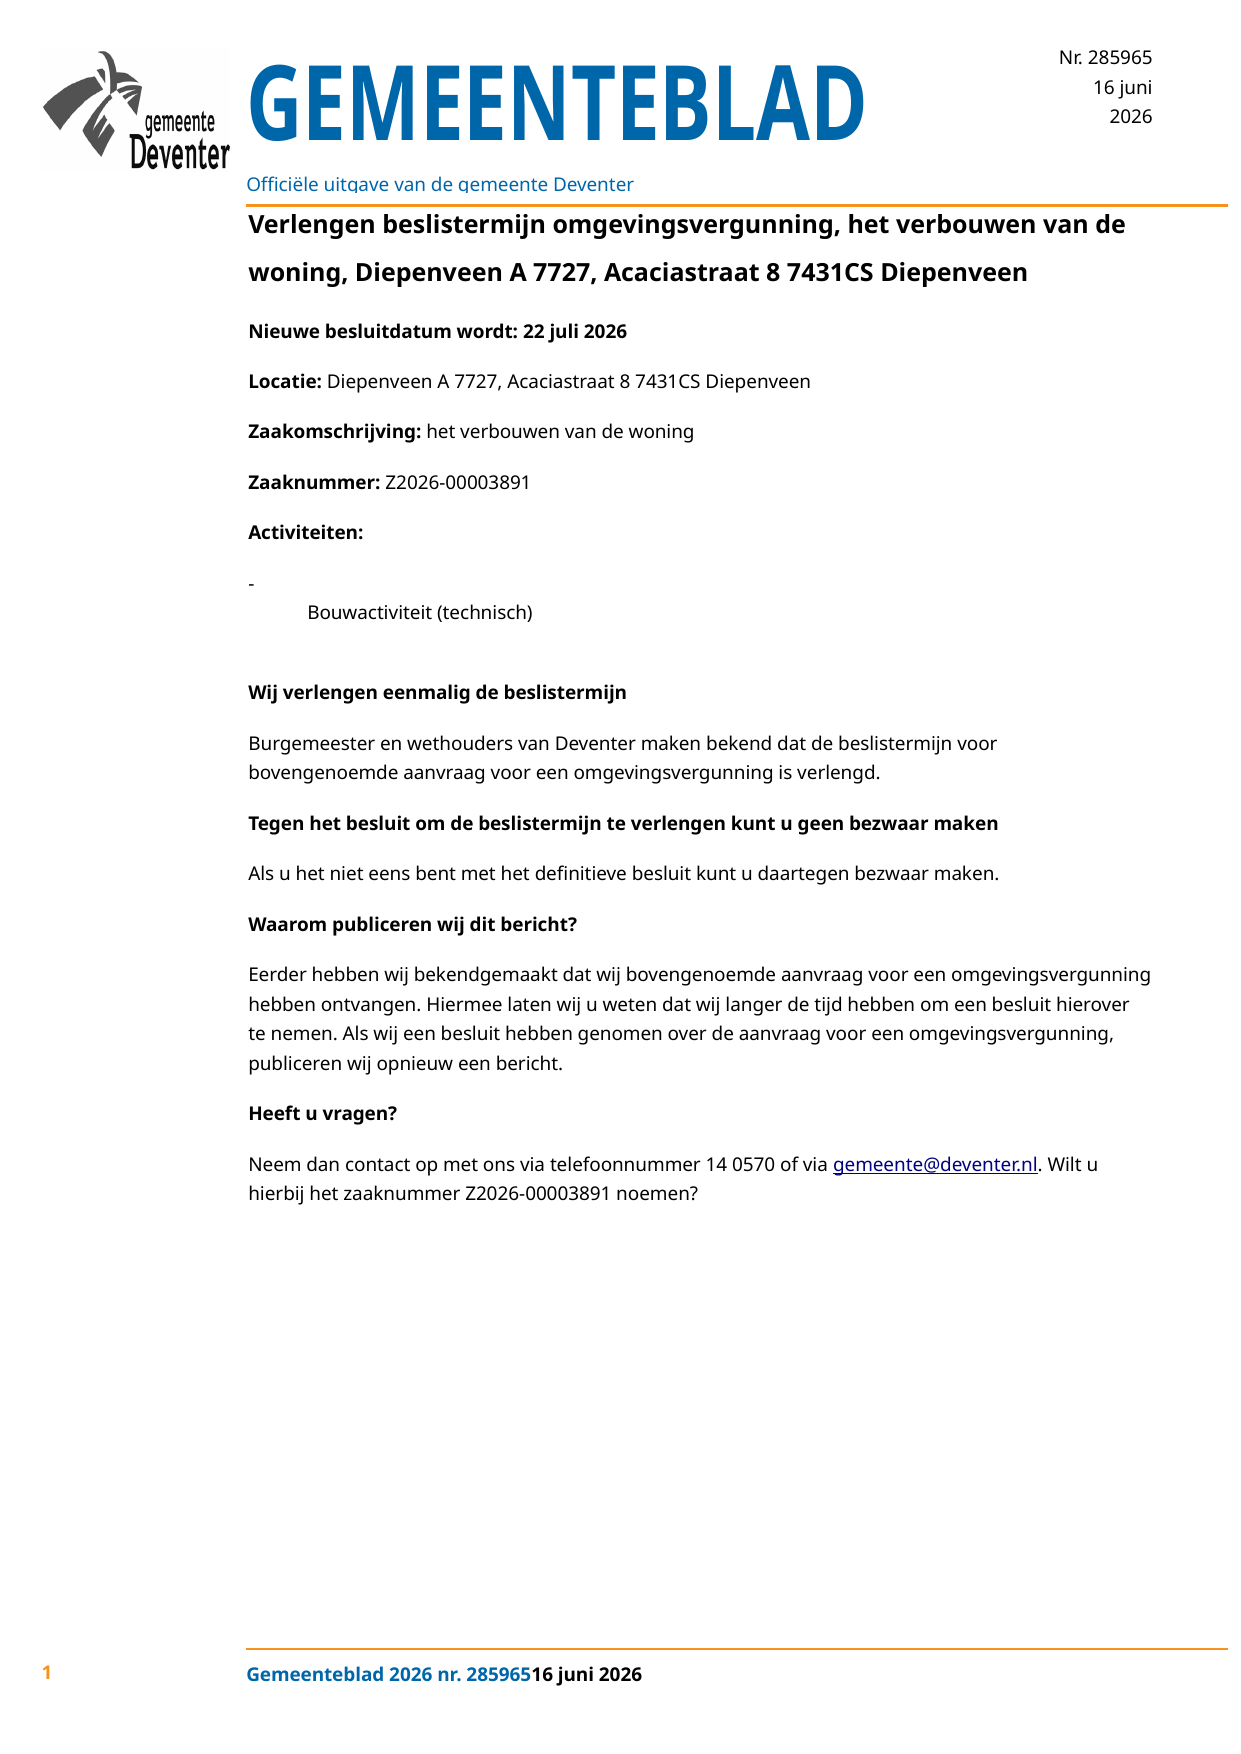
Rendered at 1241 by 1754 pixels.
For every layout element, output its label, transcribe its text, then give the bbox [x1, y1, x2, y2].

text Zaakomschrijving: het verbouwen van de woning [248, 419, 1152, 444]
text Heeft u vragen? [248, 1100, 1152, 1126]
text Wij verlengen eenmalig de beslistermijn [248, 679, 1152, 705]
picture [41, 47, 231, 172]
text Waarom publiceren wij dit bericht? [248, 911, 1152, 937]
text Nieuwe besluitdatum wordt: 22 juli 2026 [248, 318, 1152, 344]
text Locatie: Diepenveen A 7727, Acaciastraat 8 7431CS Diepenveen [248, 368, 1152, 394]
text Zaaknummer: Z2026-00003891 [248, 469, 1152, 495]
text Neem dan contact op met ons via telefoonnummer 14 0570 of via gemeente@deventer.nl. Wilt u hierbij het zaaknummer Z2026-00003891 noemen? [248, 1151, 1152, 1206]
text Tegen het besluit om de beslistermijn te verlengen kunt u geen bezwaar maken [248, 810, 1152, 836]
text Verlengen beslistermijn omgevingsvergunning, het verbouwen van de woning, Diepenveen A 7727, Acaciastraat 8 7431CS Diepenveen [248, 207, 1152, 288]
text Activiteiten: [248, 519, 1152, 545]
text Eerder hebben wij bekendgemaakt dat wij bovengenoemde aanvraag voor een omgevingsvergunning hebben ontvangen. Hiermee laten wij u weten dat wij langer de tijd hebben om een besluit hierover te nemen. Als wij een besluit hebben genomen over de aanvraag voor een omgevingsvergunning, publiceren wij opnieuw een bericht. [248, 961, 1152, 1076]
list Bouwactiviteit (technisch) [248, 599, 1152, 625]
text Burgemeester en wethouders van Deventer maken bekend dat de beslistermijn voor bovengenoemde aanvraag voor een omgevingsvergunning is verlengd. [248, 730, 1152, 785]
text Als u het niet eens bent met het definitieve besluit kunt u daartegen bezwaar maken. [248, 860, 1152, 886]
